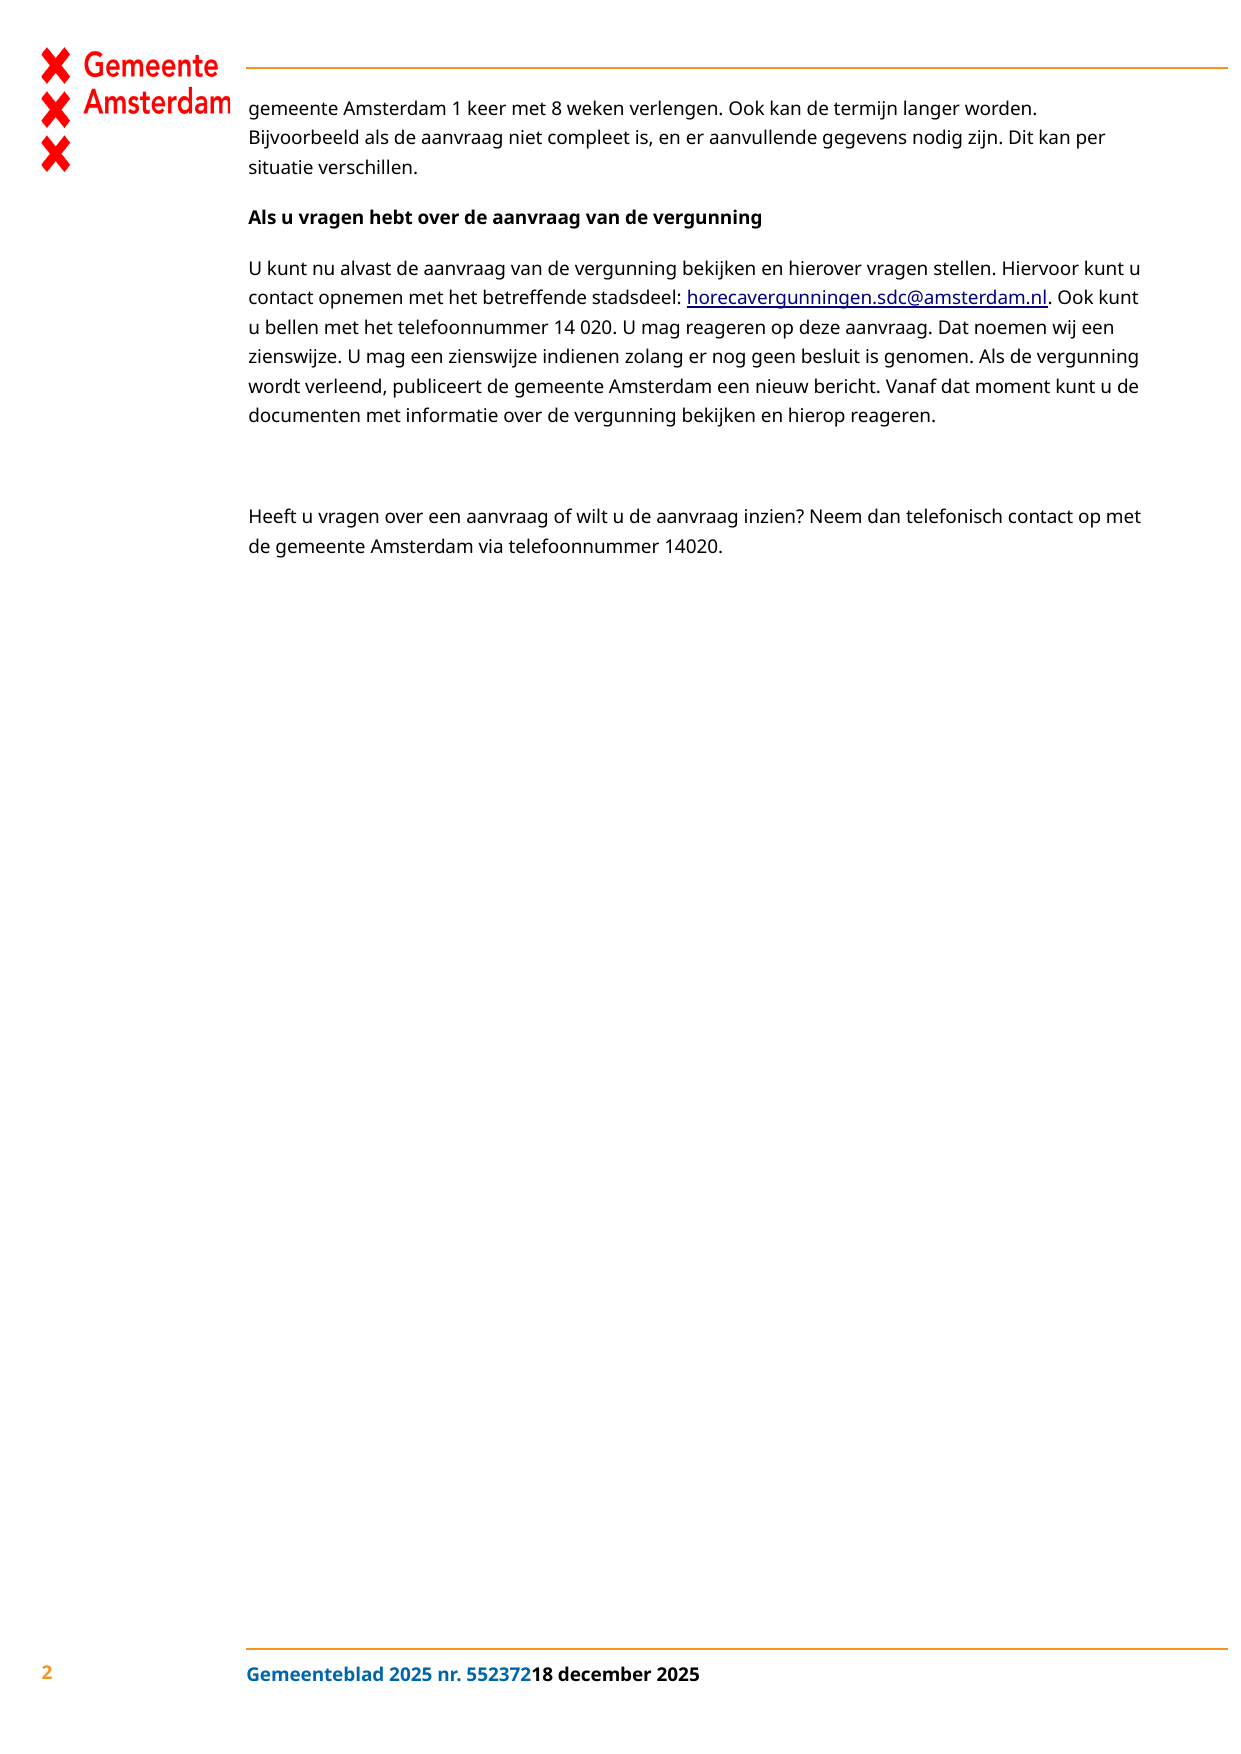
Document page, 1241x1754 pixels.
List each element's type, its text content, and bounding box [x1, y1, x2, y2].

text Heeft u vragen over een aanvraag of wilt u de aanvraag inzien? Neem dan telefonisch contact op met de gemeente Amsterdam via telefoonnummer 14020. [248, 503, 1152, 559]
text U kunt nu alvast de aanvraag van de vergunning bekijken en hierover vragen stellen. Hiervoor kunt u contact opnemen met het betreffende stadsdeel: horecavergunningen.sdc@amsterdam.nl. Ook kunt u bellen met het telefoonnummer 14 020. U mag reageren op deze aanvraag. Dat noemen wij een zienswijze. U mag een zienswijze indienen zolang er nog geen besluit is genomen. Als de vergunning wordt verleend, publiceert de gemeente Amsterdam een nieuw bericht. Vanaf dat moment kunt u de documenten met informatie over de vergunning bekijken en hierop reageren. [248, 255, 1152, 428]
picture [41, 47, 231, 172]
text Als u vragen hebt over de aanvraag van de vergunning [248, 204, 1152, 230]
text gemeente Amsterdam 1 keer met 8 weken verlengen. Ook kan de termijn langer worden. Bijvoorbeeld als de aanvraag niet compleet is, en er aanvullende gegevens nodig zijn. Dit kan per situatie verschillen. [248, 95, 1152, 180]
